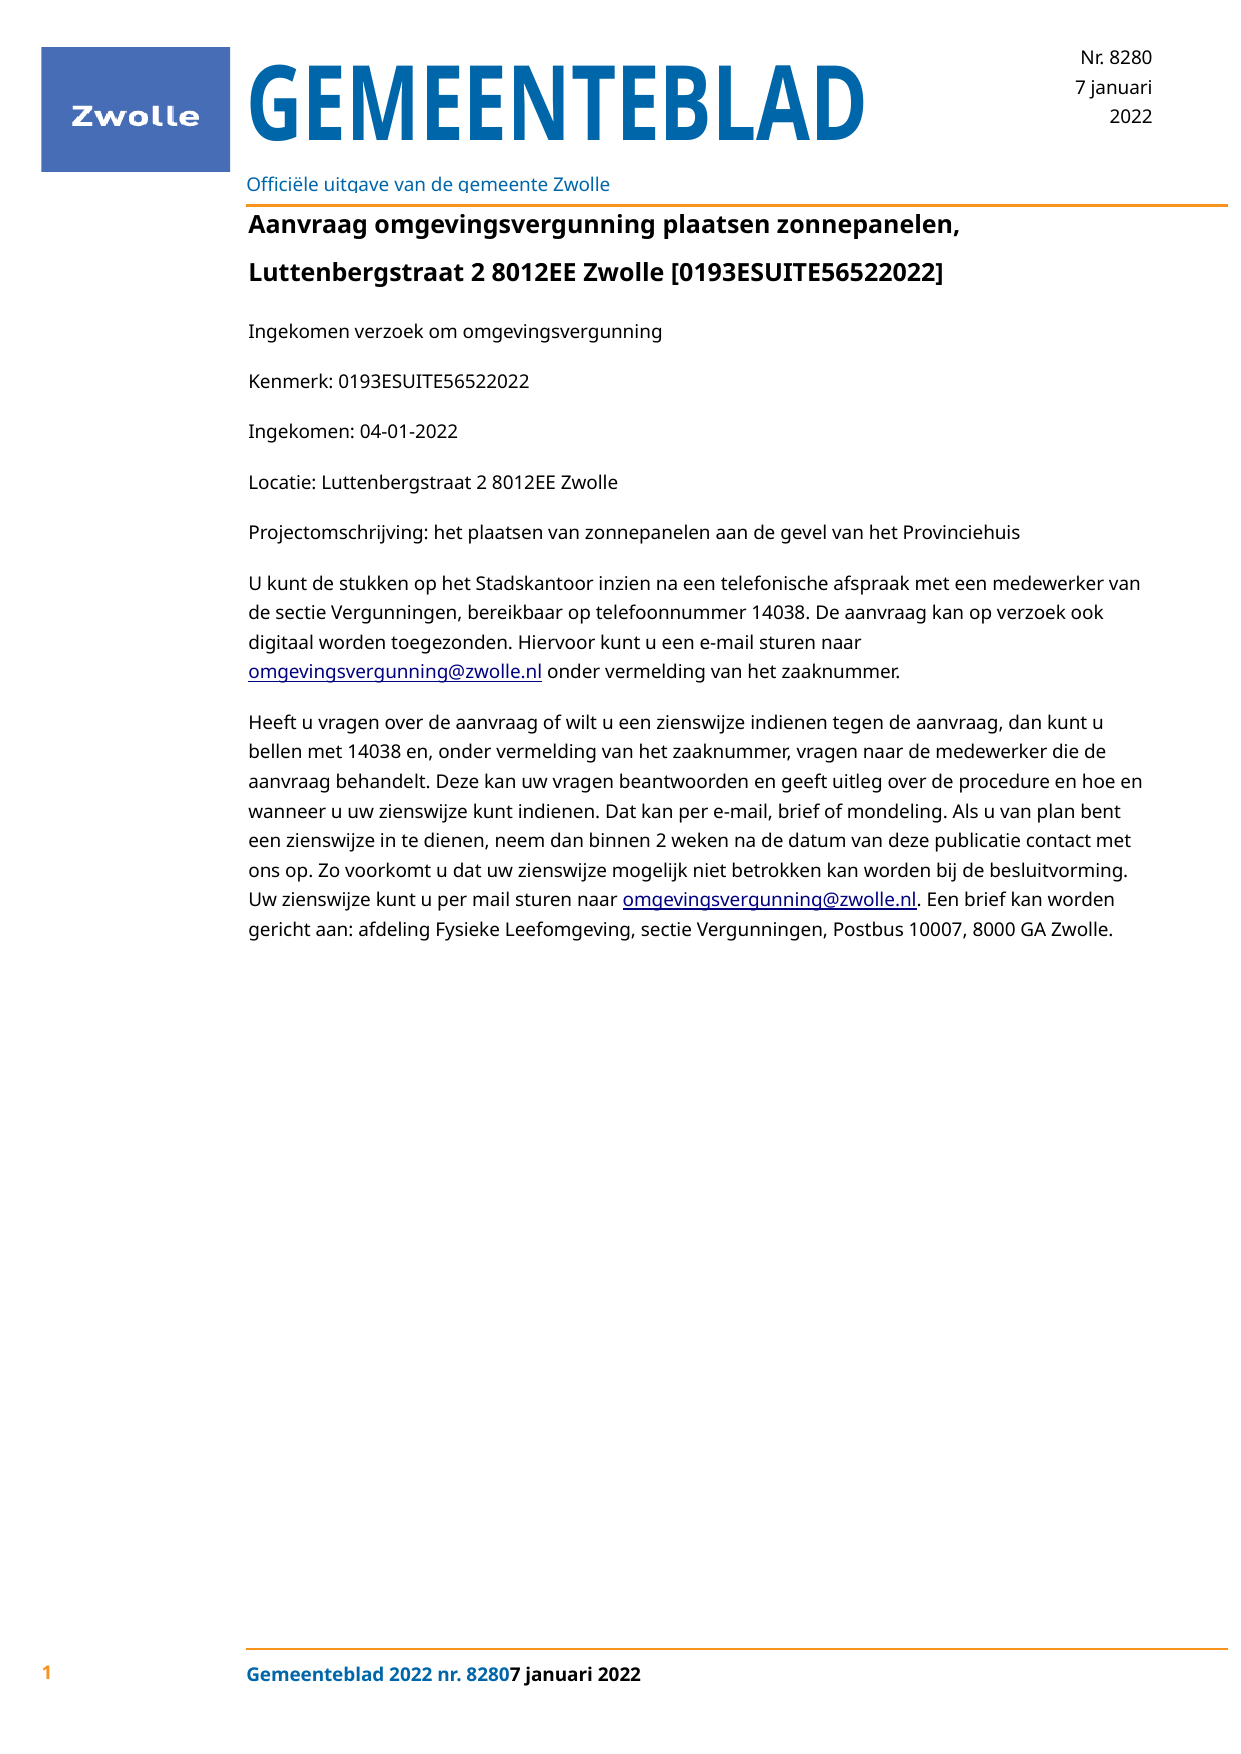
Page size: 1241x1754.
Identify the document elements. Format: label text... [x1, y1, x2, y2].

picture [41, 47, 231, 172]
text Projectomschrijving: het plaatsen van zonnepanelen aan de gevel van het Provinciehuis [248, 519, 1152, 545]
text Ingekomen: 04-01-2022 [248, 419, 1152, 444]
text Kenmerk: 0193ESUITE56522022 [248, 368, 1152, 394]
text Locatie: Luttenbergstraat 2 8012EE Zwolle [248, 469, 1152, 495]
text Aanvraag omgevingsvergunning plaatsen zonnepanelen, Luttenbergstraat 2 8012EE Zwolle [0193ESUITE56522022] [248, 207, 1152, 288]
text Ingekomen verzoek om omgevingsvergunning [248, 318, 1152, 344]
text Heeft u vragen over de aanvraag of wilt u een zienswijze indienen tegen de aanvraag, dan kunt u bellen met 14038 en, onder vermelding van het zaaknummer, vragen naar de medewerker die de aanvraag behandelt. Deze kan uw vragen beantwoorden en geeft uitleg over de procedure en hoe en wanneer u uw zienswijze kunt indienen. Dat kan per e-mail, brief of mondeling. Als u van plan bent een zienswijze in te dienen, neem dan binnen 2 weken na de datum van deze publicatie contact met ons op. Zo voorkomt u dat uw zienswijze mogelijk niet betrokken kan worden bij de besluitvorming. Uw zienswijze kunt u per mail sturen naar omgevingsvergunning@zwolle.nl. Een brief kan worden gericht aan: afdeling Fysieke Leefomgeving, sectie Vergunningen, Postbus 10007, 8000 GA Zwolle. [248, 709, 1152, 942]
text U kunt de stukken op het Stadskantoor inzien na een telefonische afspraak met een medewerker van de sectie Vergunningen, bereikbaar op telefoonnummer 14038. De aanvraag kan op verzoek ook digitaal worden toegezonden. Hiervoor kunt u een e-mail sturen naar omgevingsvergunning@zwolle.nl onder vermelding van het zaaknummer. [248, 570, 1152, 684]
